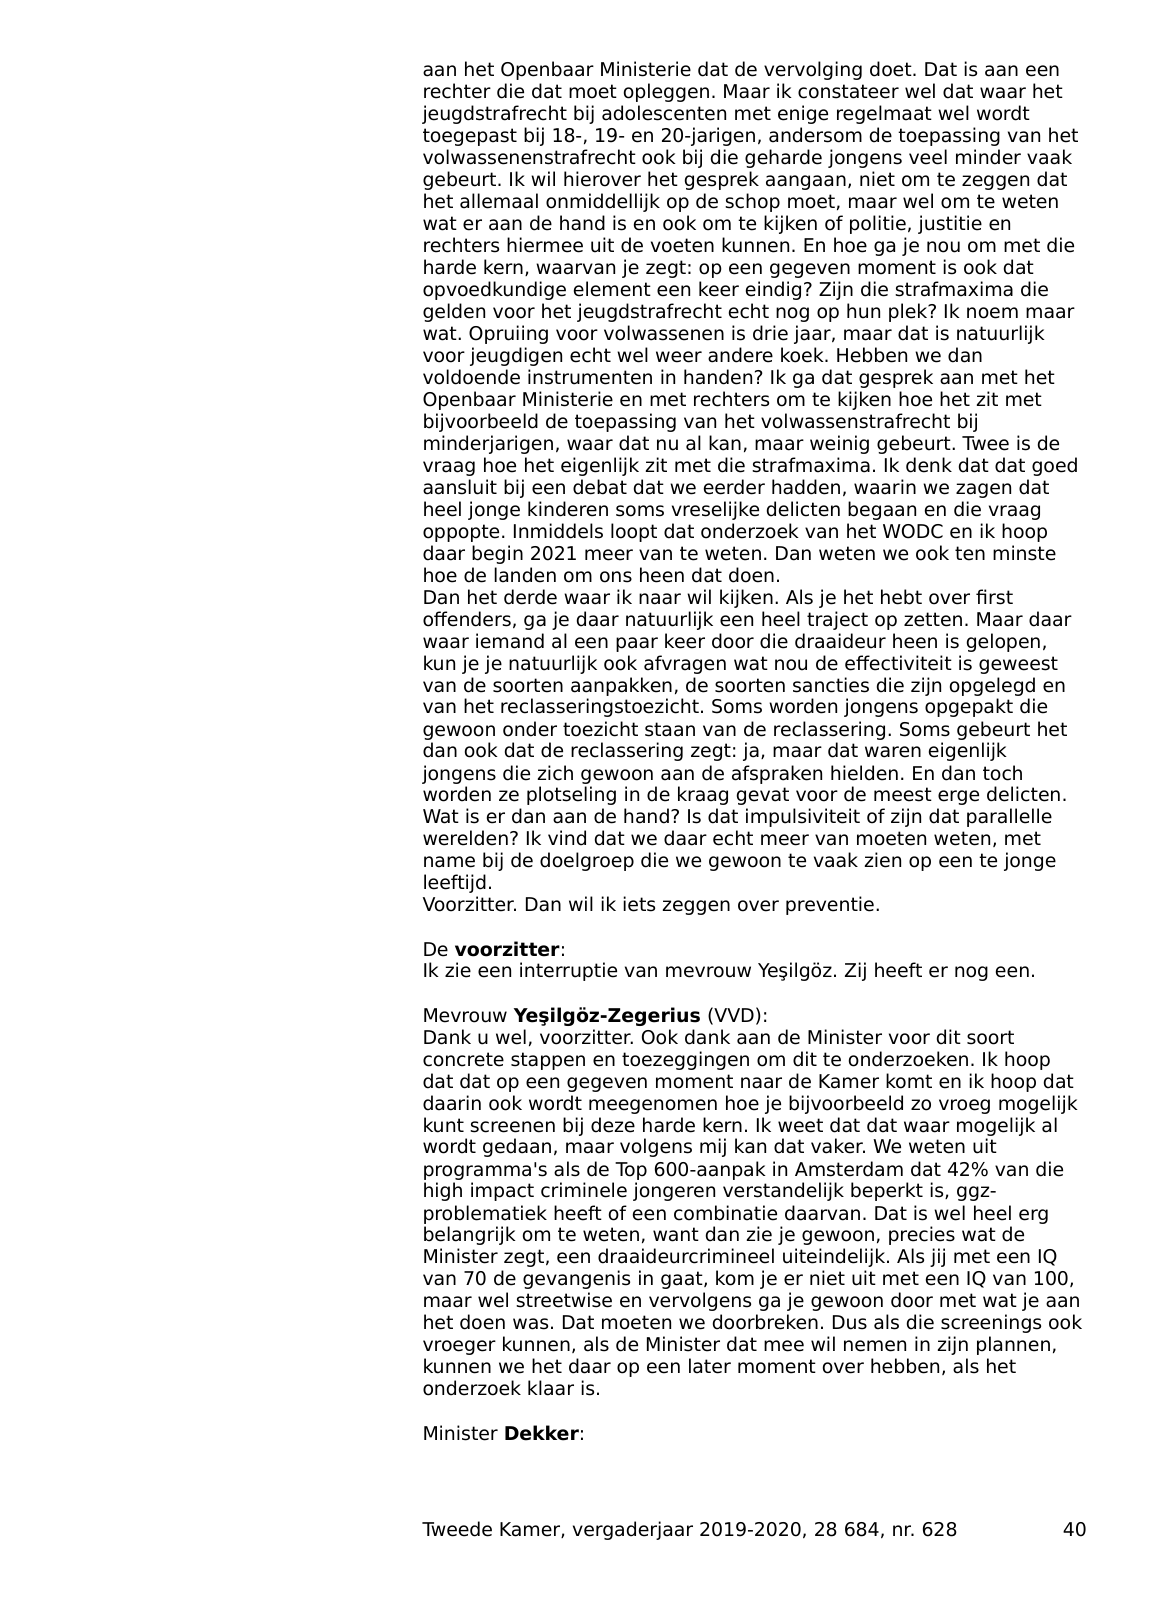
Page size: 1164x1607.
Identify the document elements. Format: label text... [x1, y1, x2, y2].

text Dank u wel, voorzitter. Ook dank aan de Minister voor dit soort concrete stappen en toezeggingen om dit te onderzoeken. Ik hoop dat dat op een gegeven moment naar de Kamer komt en ik hoop dat daarin ook wordt meegenomen hoe je bijvoorbeeld zo vroeg mogelijk kunt screenen bij deze harde kern. Ik weet dat dat waar mogelijk al wordt gedaan, maar volgens mij kan dat vaker. We weten uit programma's als de Top 600-aanpak in Amsterdam dat 42% van die high impact criminele jongeren verstandelijk beperkt is, ggz-problematiek heeft of een combinatie daarvan. Dat is wel heel erg belangrijk om te weten, want dan zie je gewoon, precies wat de Minister zegt, een draaideurcrimineel uiteindelijk. Als jij met een IQ van 70 de gevangenis in gaat, kom je er niet uit met een IQ van 100, maar wel streetwise en vervolgens ga je gewoon door met wat je aan het doen was. Dat moeten we doorbreken. Dus als die screenings ook vroeger kunnen, als de Minister dat mee wil nemen in zijn plannen, kunnen we het daar op een later moment over hebben, als het onderzoek klaar is. [422, 1027, 1087, 1400]
text Voorzitter. Dan wil ik iets zeggen over preventie. [422, 894, 1087, 916]
text De voorzitter: [422, 938, 1087, 960]
text Dan het derde waar ik naar wil kijken. Als je het hebt over first offenders, ga je daar natuurlijk een heel traject op zetten. Maar daar waar iemand al een paar keer door die draaideur heen is gelopen, kun je je natuurlijk ook afvragen wat nou de effectiviteit is geweest van de soorten aanpakken, de soorten sancties die zijn opgelegd en van het reclasseringstoezicht. Soms worden jongens opgepakt die gewoon onder toezicht staan van de reclassering. Soms gebeurt het dan ook dat de reclassering zegt: ja, maar dat waren eigenlijk jongens die zich gewoon aan de afspraken hielden. En dan toch worden ze plotseling in de kraag gevat voor de meest erge delicten. Wat is er dan aan de hand? Is dat impulsiviteit of zijn dat parallelle werelden? Ik vind dat we daar echt meer van moeten weten, met name bij de doelgroep die we gewoon te vaak zien op een te jonge leeftijd. [422, 587, 1087, 894]
text Ik zie een interruptie van mevrouw Yeşilgöz. Zij heeft er nog een. [422, 960, 1087, 982]
text aan het Openbaar Ministerie dat de vervolging doet. Dat is aan een rechter die dat moet opleggen. Maar ik constateer wel dat waar het jeugdstrafrecht bij adolescenten met enige regelmaat wel wordt toegepast bij 18-, 19- en 20-jarigen, andersom de toepassing van het volwassenenstrafrecht ook bij die geharde jongens veel minder vaak gebeurt. Ik wil hierover het gesprek aangaan, niet om te zeggen dat het allemaal onmiddellijk op de schop moet, maar wel om te weten wat er aan de hand is en ook om te kijken of politie, justitie en rechters hiermee uit de voeten kunnen. En hoe ga je nou om met die harde kern, waarvan je zegt: op een gegeven moment is ook dat opvoedkundige element een keer eindig? Zijn die strafmaxima die gelden voor het jeugdstrafrecht echt nog op hun plek? Ik noem maar wat. Opruiing voor volwassenen is drie jaar, maar dat is natuurlijk voor jeugdigen echt wel weer andere koek. Hebben we dan voldoende instrumenten in handen? Ik ga dat gesprek aan met het Openbaar Ministerie en met rechters om te kijken hoe het zit met bijvoorbeeld de toepassing van het volwassenstrafrecht bij minderjarigen, waar dat nu al kan, maar weinig gebeurt. Twee is de vraag hoe het eigenlijk zit met die strafmaxima. Ik denk dat dat goed aansluit bij een debat dat we eerder hadden, waarin we zagen dat heel jonge kinderen soms vreselijke delicten begaan en die vraag oppopte. Inmiddels loopt dat onderzoek van het WODC en ik hoop daar begin 2021 meer van te weten. Dan weten we ook ten minste hoe de landen om ons heen dat doen. [422, 59, 1087, 587]
text Mevrouw Yeşilgöz-Zegerius (VVD): [422, 1004, 1087, 1027]
text Minister Dekker: [422, 1422, 1087, 1444]
